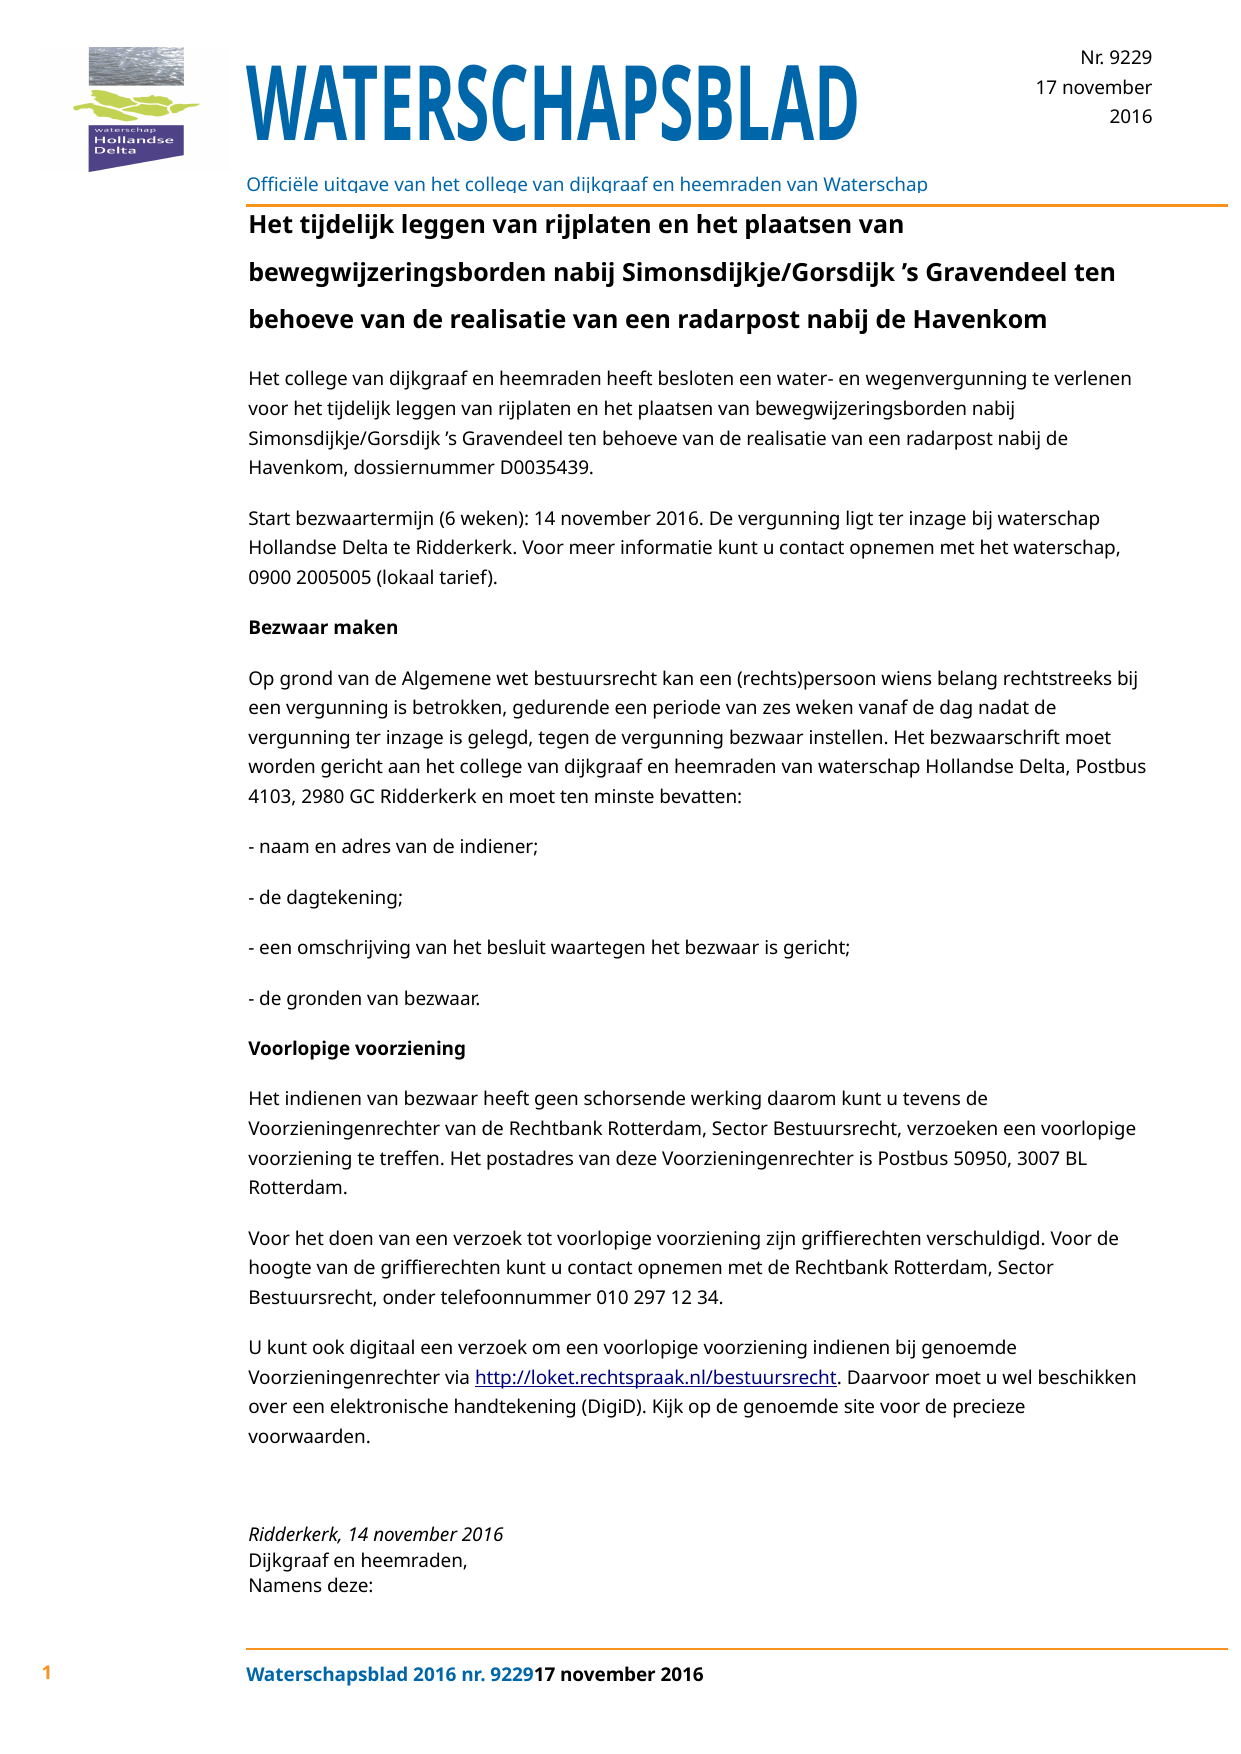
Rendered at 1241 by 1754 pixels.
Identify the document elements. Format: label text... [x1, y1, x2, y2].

text - naam en adres van de indiener; [248, 833, 1152, 859]
text - de dagtekening; [248, 884, 1152, 909]
text Het college van dijkgraaf en heemraden heeft besloten een water- en wegenvergunning te verlenen voor het tijdelijk leggen van rijplaten en het plaatsen van bewegwijzeringsborden nabij Simonsdijkje/Gorsdijk ’s Gravendeel ten behoeve van de realisatie van een radarpost nabij de Havenkom, dossiernummer D0035439. [248, 366, 1152, 480]
text Het tijdelijk leggen van rijplaten en het plaatsen van bewegwijzeringsborden nabij Simonsdijkje/Gorsdijk ’s Gravendeel ten behoeve van de realisatie van een radarpost nabij de Havenkom [248, 207, 1152, 336]
text - de gronden van bezwaar. [248, 985, 1152, 1010]
text Namens deze: [248, 1573, 1152, 1598]
text - een omschrijving van het besluit waartegen het bezwaar is gericht; [248, 934, 1152, 960]
text Dijkgraaf en heemraden, [248, 1547, 1152, 1573]
text Start bezwaartermijn (6 weken): 14 november 2016. De vergunning ligt ter inzage bij waterschap Hollandse Delta te Ridderkerk. Voor meer informatie kunt u contact opnemen met het waterschap, 0900 2005005 (lokaal tarief). [248, 505, 1152, 589]
text Ridderkerk, 14 november 2016 [248, 1521, 1152, 1547]
text U kunt ook digitaal een verzoek om een voorlopige voorziening indienen bij genoemde Voorzieningenrechter via http://loket.rechtspraak.nl/bestuursrecht. Daarvoor moet u wel beschikken over een elektronische handtekening (DigiD). Kijk op de genoemde site voor de precieze voorwaarden. [248, 1334, 1152, 1449]
text Bezwaar maken [248, 614, 1152, 640]
picture [41, 47, 231, 172]
text Op grond van de Algemene wet bestuursrecht kan een (rechts)persoon wiens belang rechtstreeks bij een vergunning is betrokken, gedurende een periode van zes weken vanaf de dag nadat de vergunning ter inzage is gelegd, tegen de vergunning bezwaar instellen. Het bezwaarschrift moet worden gericht aan het college van dijkgraaf en heemraden van waterschap Hollandse Delta, Postbus 4103, 2980 GC Ridderkerk en moet ten minste bevatten: [248, 665, 1152, 809]
text Het indienen van bezwaar heeft geen schorsende werking daarom kunt u tevens de Voorzieningenrechter van de Rechtbank Rotterdam, Sector Bestuursrecht, verzoeken een voorlopige voorziening te treffen. Het postadres van deze Voorzieningenrechter is Postbus 50950, 3007 BL Rotterdam. [248, 1086, 1152, 1200]
text Voor het doen van een verzoek tot voorlopige voorziening zijn griffierechten verschuldigd. Voor de hoogte van de griffierechten kunt u contact opnemen met de Rechtbank Rotterdam, Sector Bestuursrecht, onder telefoonnummer 010 297 12 34. [248, 1225, 1152, 1309]
text Voorlopige voorziening [248, 1035, 1152, 1061]
